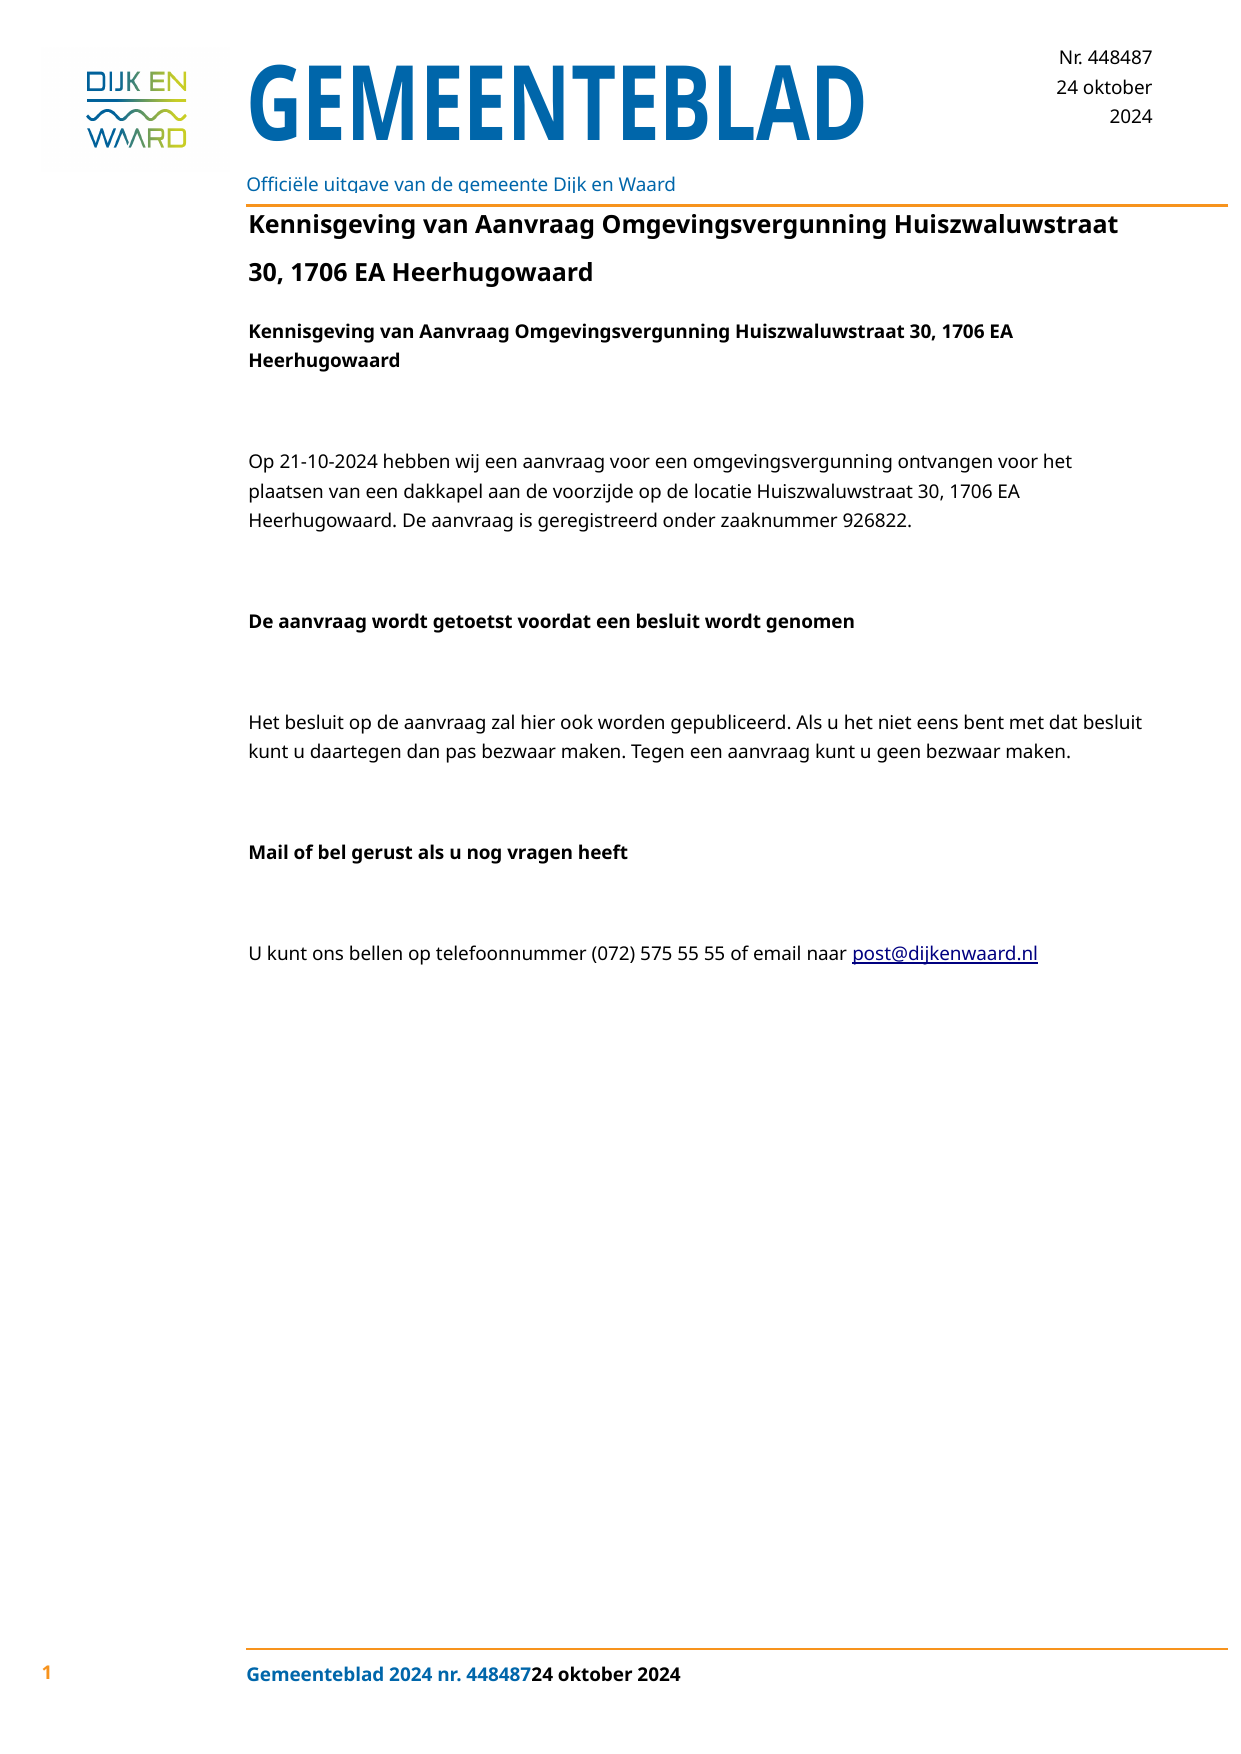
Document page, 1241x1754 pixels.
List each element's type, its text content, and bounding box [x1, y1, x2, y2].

text Kennisgeving van Aanvraag Omgevingsvergunning Huiszwaluwstraat 30, 1706 EA Heerhugowaard [248, 318, 1152, 373]
text Het besluit op de aanvraag zal hier ook worden gepubliceerd. Als u het niet eens bent met dat besluit kunt u daartegen dan pas bezwaar maken. Tegen een aanvraag kunt u geen bezwaar maken. [248, 709, 1152, 764]
text Op 21-10-2024 hebben wij een aanvraag voor een omgevingsvergunning ontvangen voor het plaatsen van een dakkapel aan de voorzijde op de locatie Huiszwaluwstraat 30, 1706 EA Heerhugowaard. De aanvraag is geregistreerd onder zaaknummer 926822. [248, 448, 1152, 533]
text U kunt ons bellen op telefoonnummer (072) 575 55 55 of email naar post@dijkenwaard.nl [248, 940, 1152, 966]
text De aanvraag wordt getoetst voordat een besluit wordt genomen [248, 608, 1152, 634]
picture [41, 47, 231, 172]
text Mail of bel gerust als u nog vragen heeft [248, 839, 1152, 865]
text Kennisgeving van Aanvraag Omgevingsvergunning Huiszwaluwstraat 30, 1706 EA Heerhugowaard [248, 207, 1152, 288]
